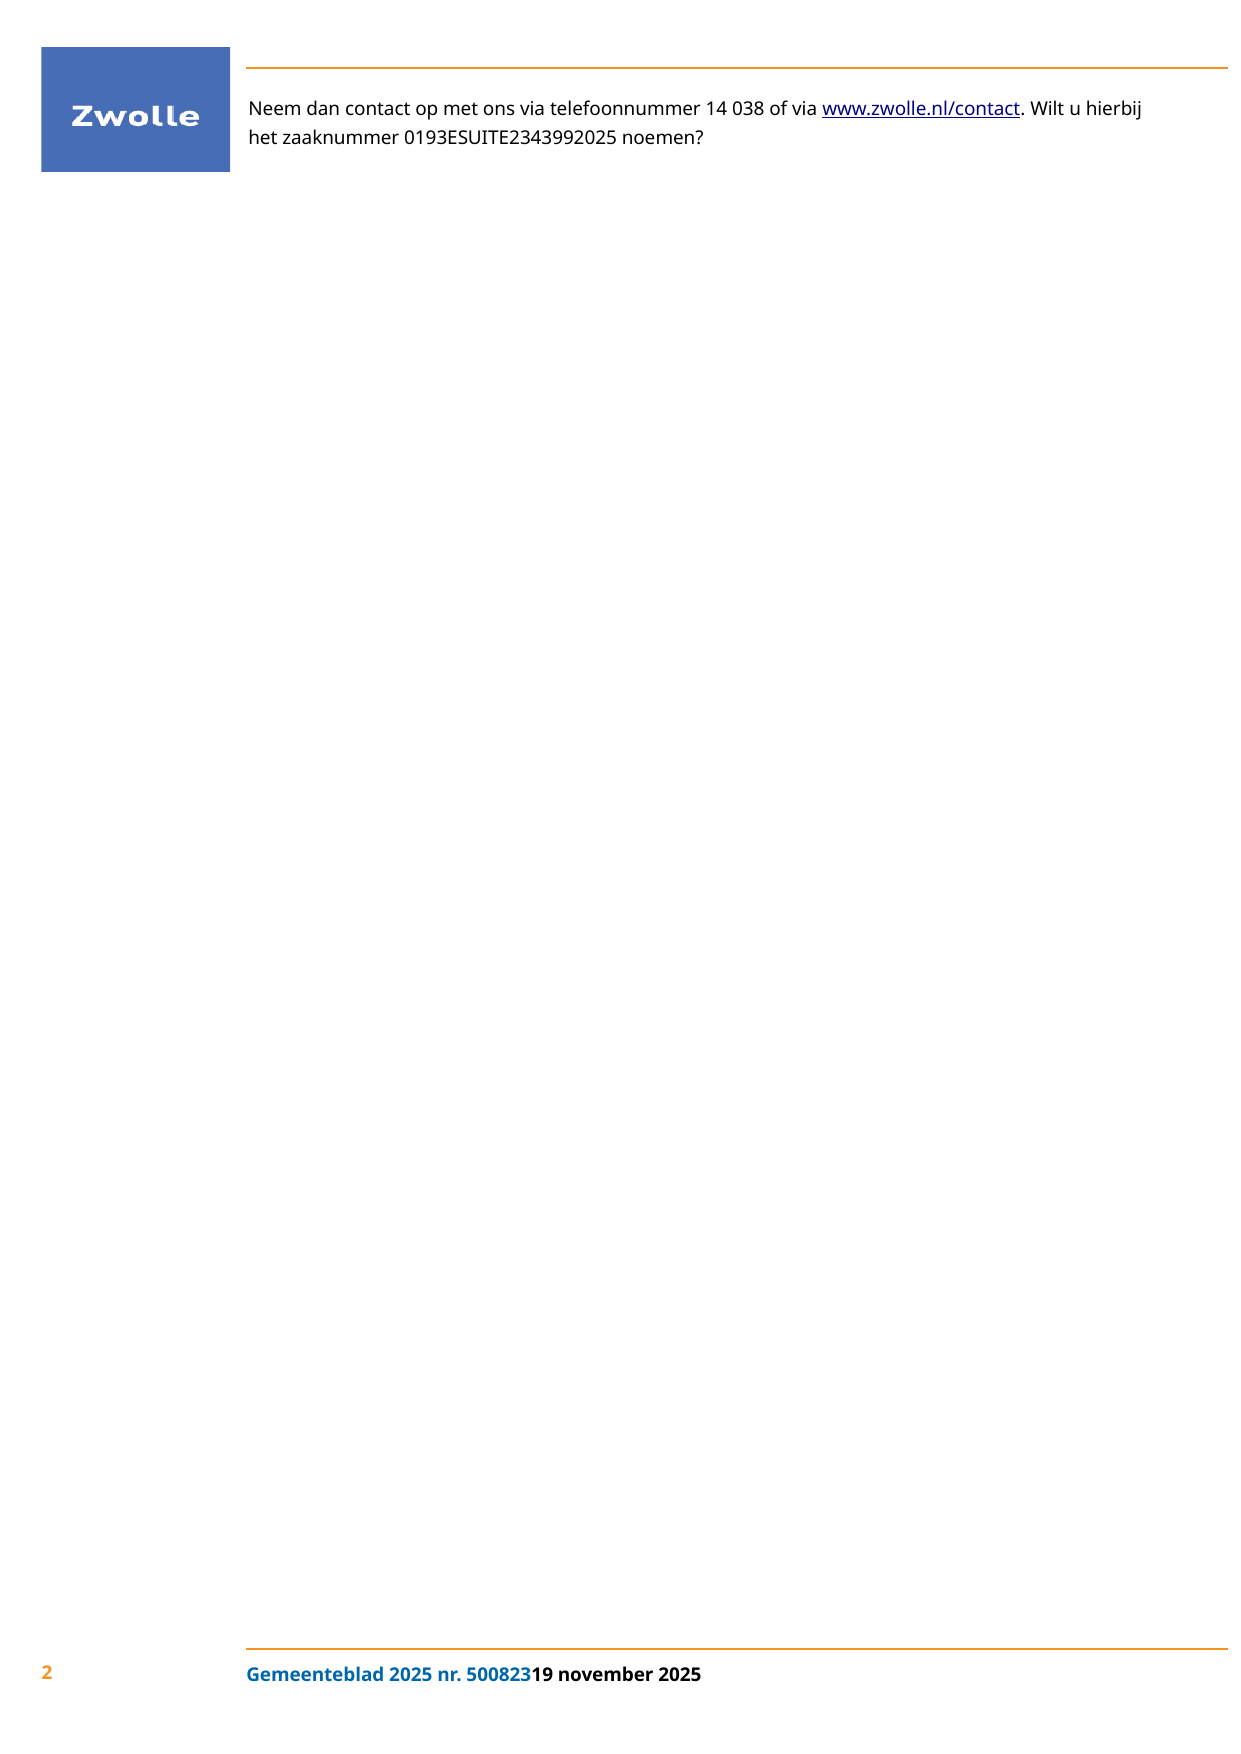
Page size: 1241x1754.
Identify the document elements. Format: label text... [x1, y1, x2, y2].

picture [41, 47, 231, 172]
text Neem dan contact op met ons via telefoonnummer 14 038 of via www.zwolle.nl/contact. Wilt u hierbij het zaaknummer 0193ESUITE2343992025 noemen? [248, 95, 1152, 150]
